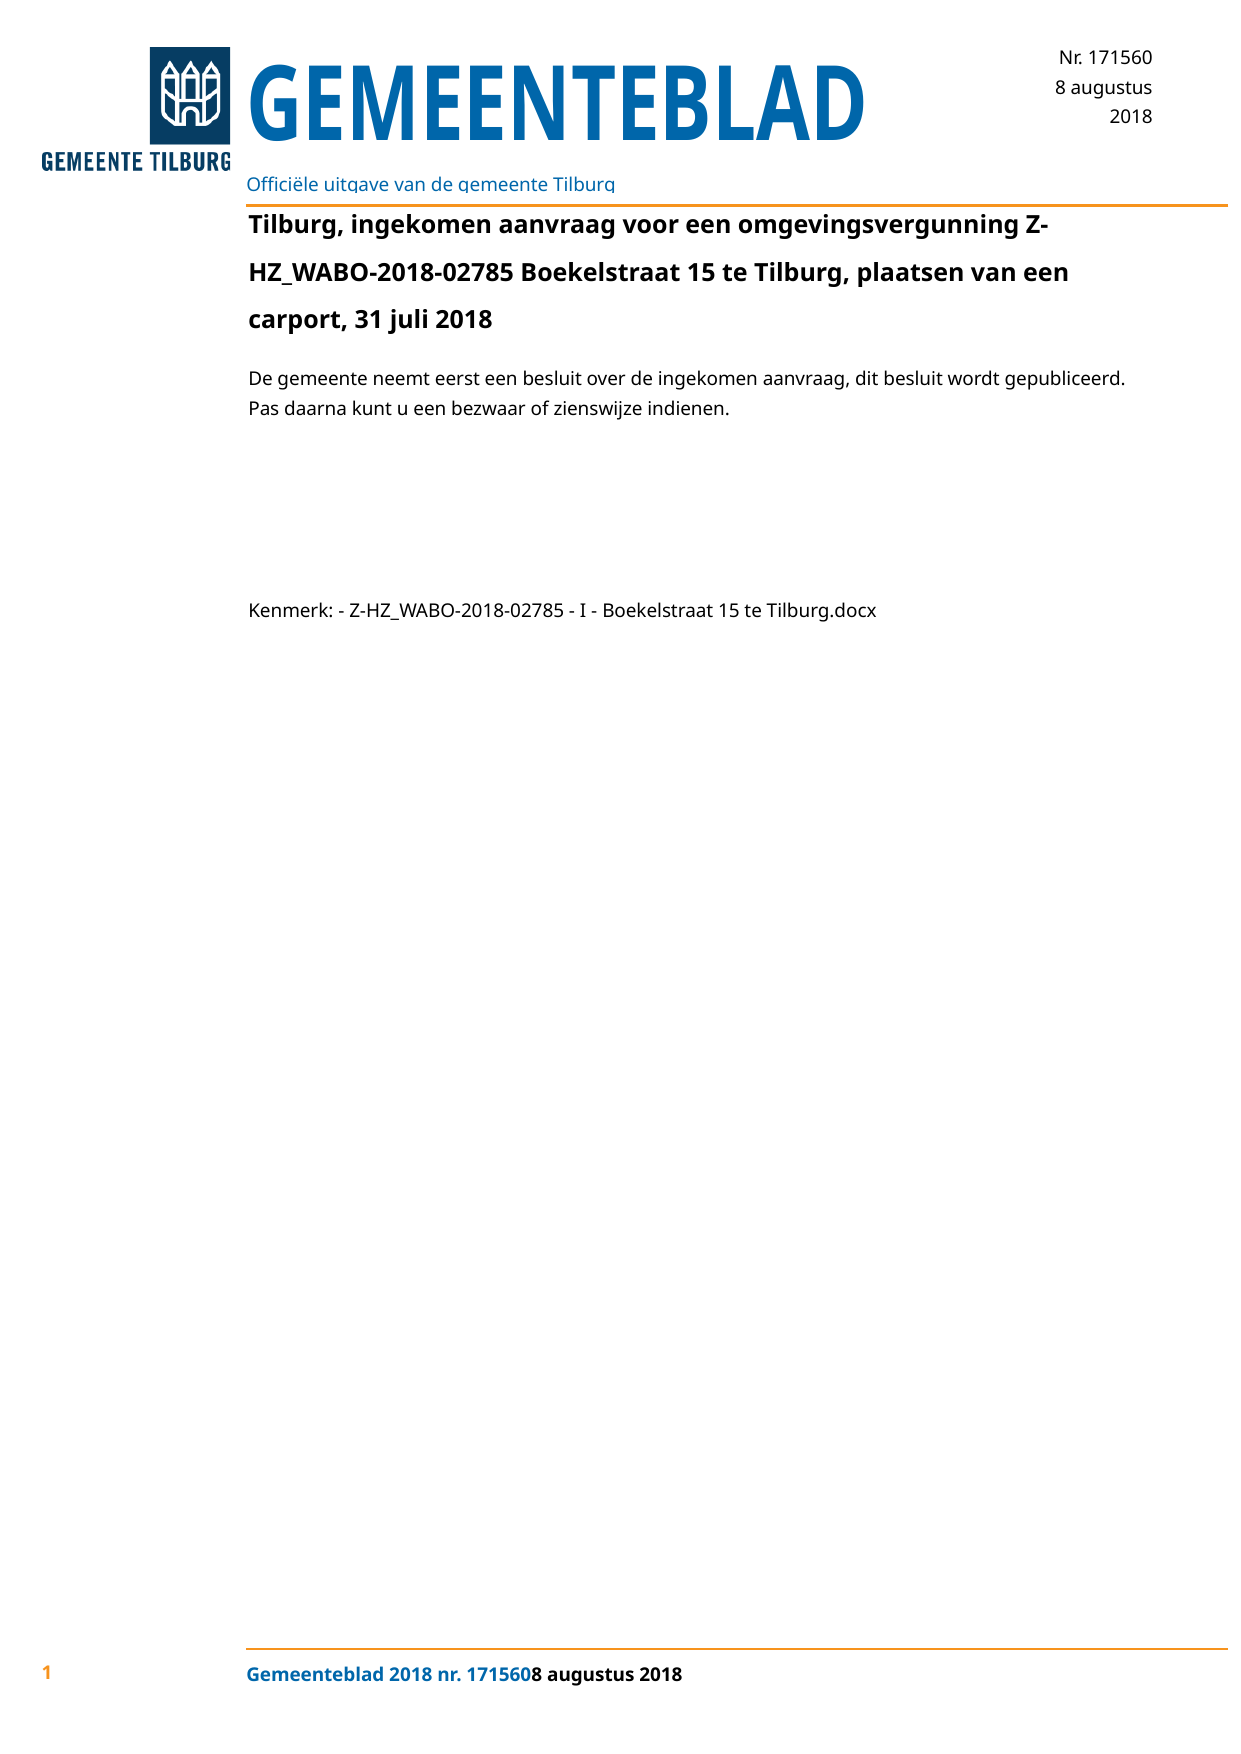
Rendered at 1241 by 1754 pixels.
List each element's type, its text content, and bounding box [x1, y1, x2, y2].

picture [41, 47, 231, 172]
text Tilburg, ingekomen aanvraag voor een omgevingsvergunning Z-HZ_WABO-2018-02785 Boekelstraat 15 te Tilburg, plaatsen van een carport, 31 juli 2018 [248, 207, 1152, 336]
text De gemeente neemt eerst een besluit over de ingekomen aanvraag, dit besluit wordt gepubliceerd. Pas daarna kunt u een bezwaar of zienswijze indienen. [248, 366, 1152, 421]
text Kenmerk: - Z-HZ_WABO-2018-02785 - I - Boekelstraat 15 te Tilburg.docx [248, 597, 1152, 622]
